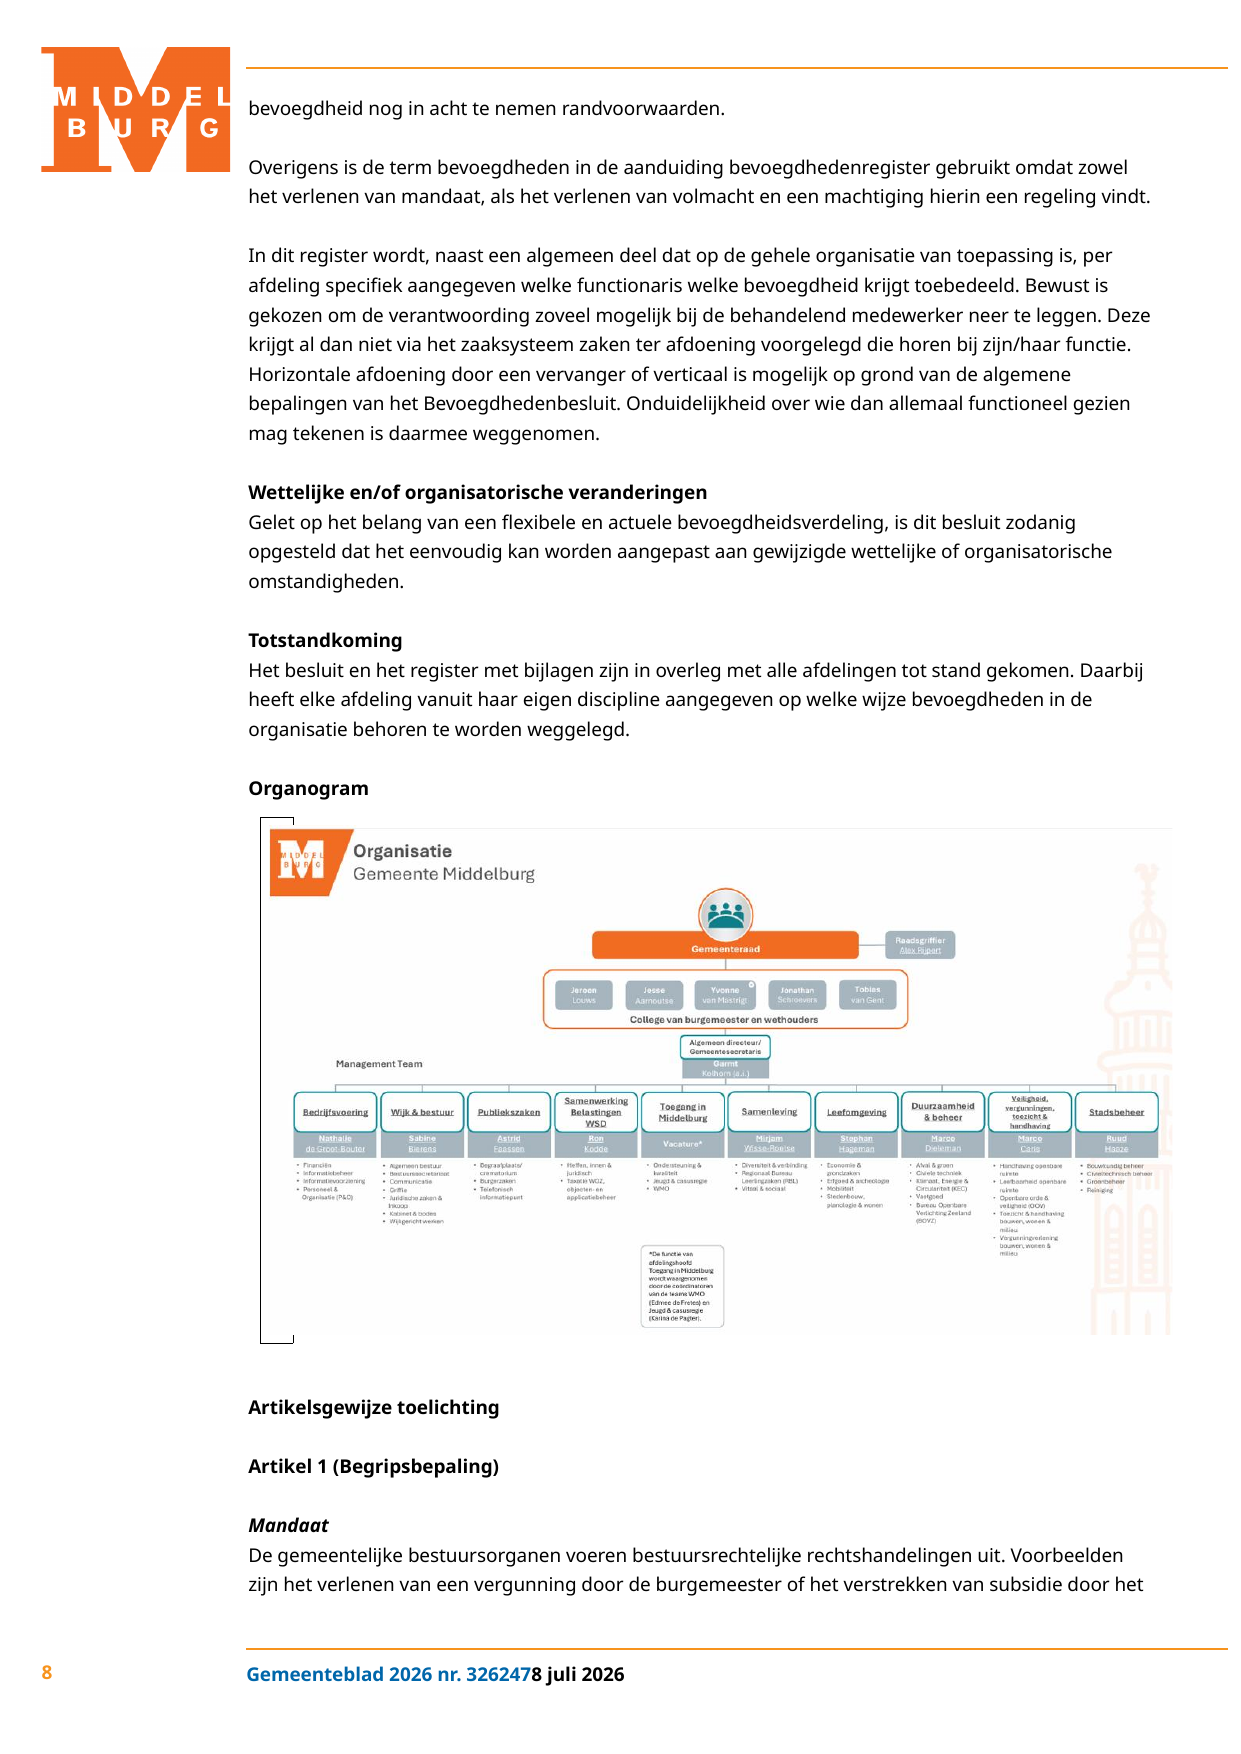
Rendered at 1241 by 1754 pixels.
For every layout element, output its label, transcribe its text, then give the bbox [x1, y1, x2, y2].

text Het besluit en het register met bijlagen zijn in overleg met alle afdelingen tot stand gekomen. Daarbij heeft elke afdeling vanuit haar eigen discipline aangegeven op welke wijze bevoegdheden in de organisatie behoren te worden weggelegd. [248, 657, 1152, 742]
text Wettelijke en/of organisatorische veranderingen [248, 479, 1152, 505]
text Gelet op het belang van een flexibele en actuele bevoegdheidsverdeling, is dit besluit zodanig opgesteld dat het eenvoudig kan worden aangepast aan gewijzigde wettelijke of organisatorische omstandigheden. [248, 509, 1152, 594]
text Totstandkoming [248, 627, 1152, 653]
text Artikelsgewijze toelichting [248, 1394, 1152, 1420]
text In dit register wordt, naast een algemeen deel dat op de gehele organisatie van toepassing is, per afdeling specifiek aangegeven welke functionaris welke bevoegdheid krijgt toebedeeld. Bewust is gekozen om de verantwoording zoveel mogelijk bij de behandelend medewerker neer te leggen. Deze krijgt al dan niet via het zaaksysteem zaken ter afdoening voorgelegd die horen bij zijn/haar functie. Horizontale afdoening door een vervanger of verticaal is mogelijk op grond van de algemene bepalingen van het Bevoegdhedenbesluit. Onduidelijkheid over wie dan allemaal functioneel gezien mag tekenen is daarmee weggenomen. [248, 243, 1152, 446]
text bevoegdheid nog in acht te nemen randvoorwaarden. [248, 95, 1152, 121]
text Artikel 1 (Begripsbepaling) [248, 1453, 1152, 1479]
picture [268, 825, 1173, 1335]
text Overigens is de term bevoegdheden in de aanduiding bevoegdhedenregister gebruikt omdat zowel het verlenen van mandaat, als het verlenen van volmacht en een machtiging hierin een regeling vindt. [248, 154, 1152, 209]
text Organogram [248, 775, 1152, 801]
text Mandaat [248, 1512, 1152, 1538]
text De gemeentelijke bestuursorganen voeren bestuursrechtelijke rechtshandelingen uit. Voorbeelden zijn het verlenen van een vergunning door de burgemeester of het verstrekken van subsidie door het [248, 1542, 1152, 1597]
picture [41, 47, 231, 172]
